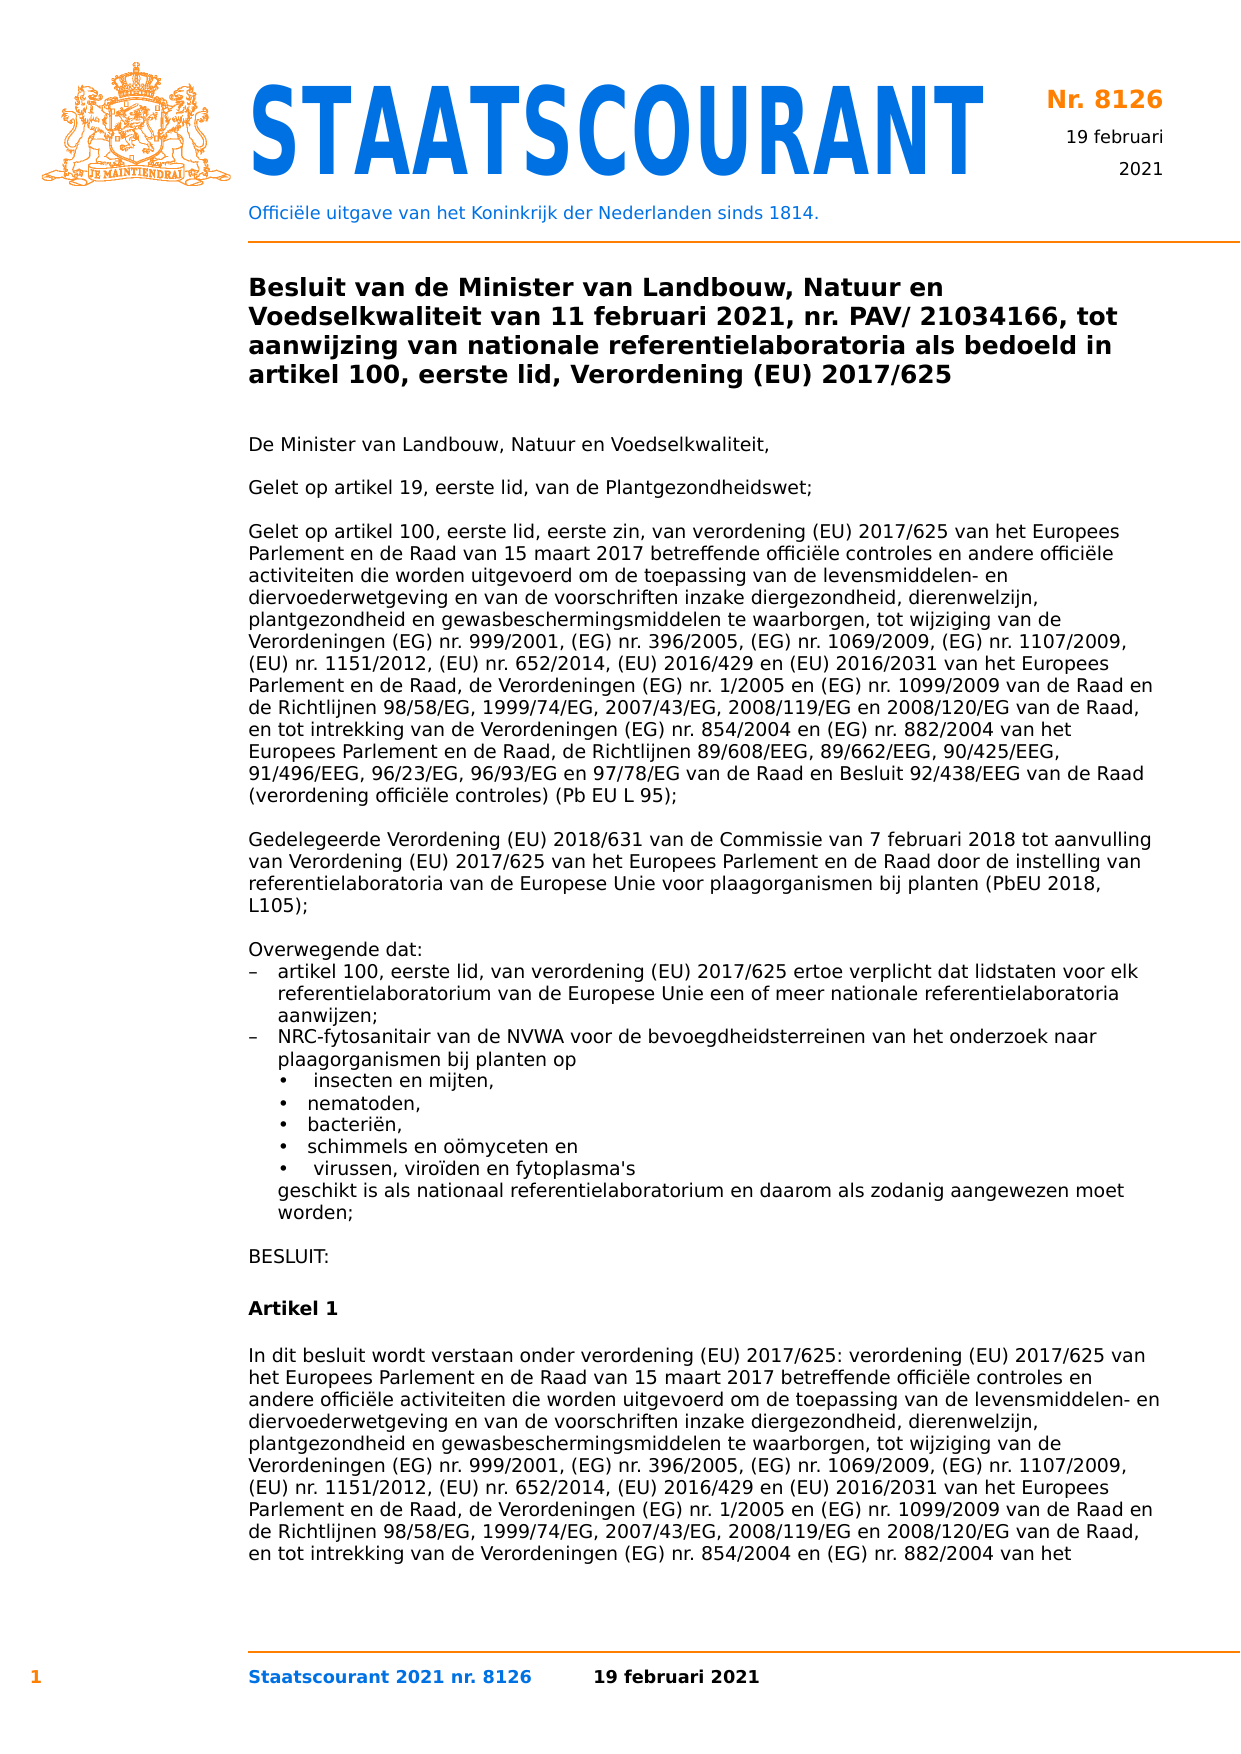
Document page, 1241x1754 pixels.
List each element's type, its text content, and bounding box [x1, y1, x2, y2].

text – NRC-fytosanitair van de NVWA voor de bevoegdheidsterreinen van het onderzoek naar plaagorganismen bij planten op [248, 1026, 1163, 1070]
table_cell Officiële uitgave van het Koninkrijk der Nederlanden sinds 1814. [248, 203, 1240, 241]
subtitle Besluit van de Minister van Landbouw, Natuur en Voedselkwaliteit van 11 februari 2021, nr. PAV/ 21034166, tot aanwijzing van nationale referentielaboratoria als bedoeld in artikel 100, eerste lid, Verordening (EU) 2017/625 [248, 273, 1163, 390]
text • schimmels en oömyceten en [278, 1136, 1163, 1158]
text geschikt is als nationaal referentielaboratorium en daarom als zodanig aangewezen moet worden; [277, 1180, 1163, 1224]
table_header STAATSCOURANT [248, 62, 998, 203]
text • bacteriën, [278, 1114, 1163, 1136]
text – artikel 100, eerste lid, van verordening (EU) 2017/625 ertoe verplicht dat lidstaten voor elk referentielaboratorium van de Europese Unie een of meer nationale referentielaboratoria aanwijzen; [248, 961, 1163, 1026]
table_cell 19 februari [998, 121, 1240, 153]
text Gelet op artikel 19, eerste lid, van de Plantgezondheidswet; [248, 477, 1163, 499]
text Overwegende dat: [248, 938, 1163, 961]
table_cell 2021 [998, 153, 1240, 203]
text De Minister van Landbouw, Natuur en Voedselkwaliteit, [248, 433, 1163, 455]
table_header Nr. 8126 [998, 62, 1240, 121]
text • nematoden, [278, 1092, 1163, 1114]
text Gedelegeerde Verordening (EU) 2018/631 van de Commissie van 7 februari 2018 tot aanvulling van Verordening (EU) 2017/625 van het Europees Parlement en de Raad door de instelling van referentielaboratoria van de Europese Unie voor plaagorganismen bij planten (PbEU 2018, L105); [248, 829, 1163, 917]
text BESLUIT: [248, 1246, 1163, 1268]
text Gelet op artikel 100, eerste lid, eerste zin, van verordening (EU) 2017/625 van het Europees Parlement en de Raad van 15 maart 2017 betreffende officiële controles en andere officiële activiteiten die worden uitgevoerd om de toepassing van de levensmiddelen- en diervoederwetgeving en van de voorschriften inzake diergezondheid, dierenwelzijn, plantgezondheid en gewasbeschermingsmiddelen te waarborgen, tot wijziging van de Verordeningen (EG) nr. 999/2001, (EG) nr. 396/2005, (EG) nr. 1069/2009, (EG) nr. 1107/2009, (EU) nr. 1151/2012, (EU) nr. 652/2014, (EU) 2016/429 en (EU) 2016/2031 van het Europees Parlement en de Raad, de Verordeningen (EG) nr. 1/2005 en (EG) nr. 1099/2009 van de Raad en de Richtlijnen 98/58/EG, 1999/74/EG, 2007/43/EG, 2008/119/EG en 2008/120/EG van de Raad, en tot intrekking van de Verordeningen (EG) nr. 854/2004 en (EG) nr. 882/2004 van het Europees Parlement en de Raad, de Richtlijnen 89/608/EEG, 89/662/EEG, 90/425/EEG, 91/496/EEG, 96/23/EG, 96/93/EG en 97/78/EG van de Raad en Besluit 92/438/EEG van de Raad (verordening officiële controles) (Pb EU L 95); [248, 521, 1163, 807]
picture [41, 62, 231, 186]
text • virussen, viroïden en fytoplasma's [278, 1158, 1163, 1180]
table_header [25, 62, 248, 241]
text • insecten en mijten, [278, 1070, 1163, 1092]
text In dit besluit wordt verstaan onder verordening (EU) 2017/625: verordening (EU) 2017/625 van het Europees Parlement en de Raad van 15 maart 2017 betreffende officiële controles en andere officiële activiteiten die worden uitgevoerd om de toepassing van de levensmiddelen- en diervoederwetgeving en van de voorschriften inzake diergezondheid, dierenwelzijn, plantgezondheid en gewasbeschermingsmiddelen te waarborgen, tot wijziging van de Verordeningen (EG) nr. 999/2001, (EG) nr. 396/2005, (EG) nr. 1069/2009, (EG) nr. 1107/2009, (EU) nr. 1151/2012, (EU) nr. 652/2014, (EU) 2016/429 en (EU) 2016/2031 van het Europees Parlement en de Raad, de Verordeningen (EG) nr. 1/2005 en (EG) nr. 1099/2009 van de Raad en de Richtlijnen 98/58/EG, 1999/74/EG, 2007/43/EG, 2008/119/EG en 2008/120/EG van de Raad, en tot intrekking van de Verordeningen (EG) nr. 854/2004 en (EG) nr. 882/2004 van het [248, 1345, 1163, 1565]
subtitle Artikel 1 [248, 1298, 1163, 1320]
